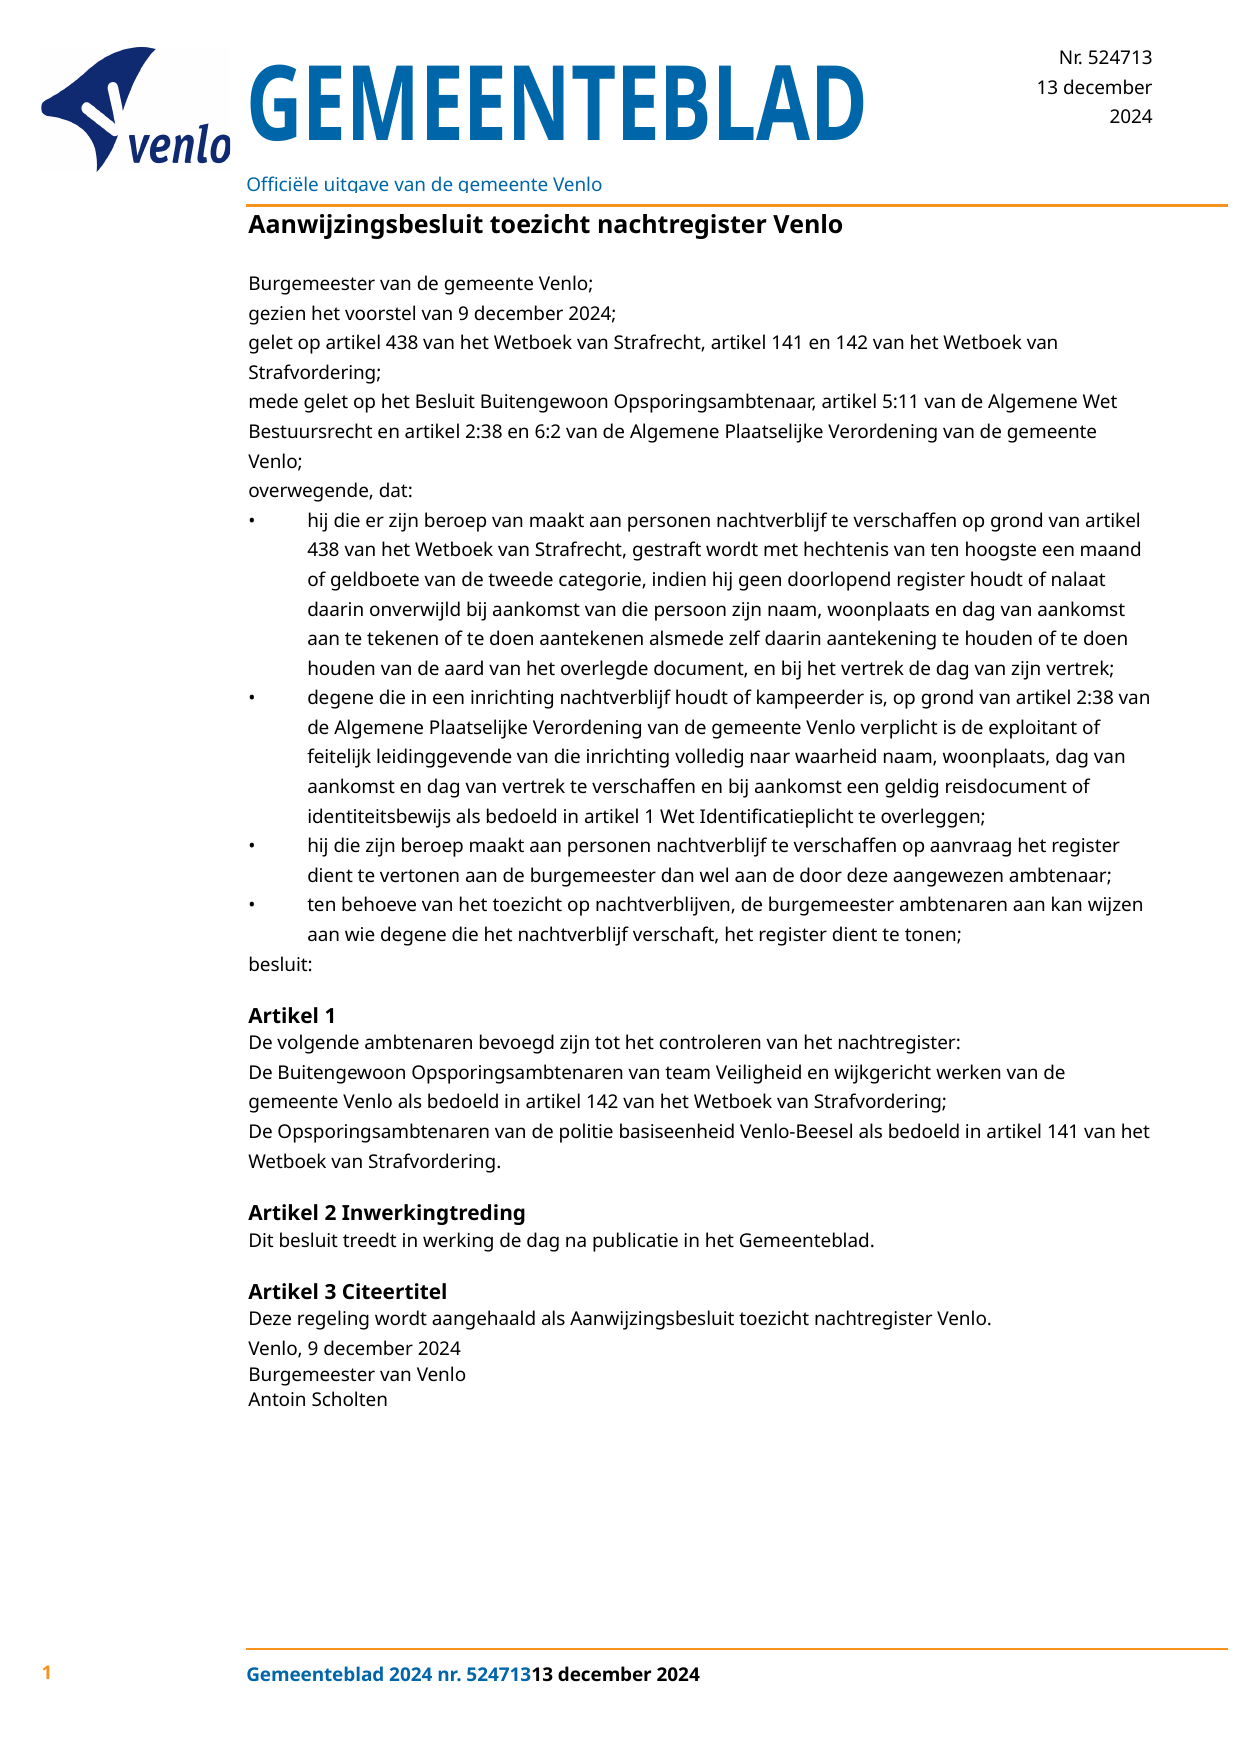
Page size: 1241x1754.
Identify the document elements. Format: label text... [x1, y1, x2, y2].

picture [41, 47, 231, 172]
text De Opsporingsambtenaren van de politie basiseenheid Venlo-Beesel als bedoeld in artikel 141 van het Wetboek van Strafvordering. [248, 1118, 1152, 1174]
text Artikel 1 [248, 1001, 1152, 1029]
text Burgemeester van de gemeente Venlo; [248, 270, 1152, 296]
text gezien het voorstel van 9 december 2024; [248, 300, 1152, 326]
text Venlo, 9 december 2024 [248, 1335, 1152, 1361]
list hij die zijn beroep maakt aan personen nachtverblijf te verschaffen op aanvraag het register dient te vertonen aan de burgemeester dan wel aan de door deze aangewezen ambtenaar; [248, 832, 1152, 888]
list ten behoeve van het toezicht op nachtverblijven, de burgemeester ambtenaren aan kan wijzen aan wie degene die het nachtverblijf verschaft, het register dient te tonen; [248, 892, 1152, 947]
text overwegende, dat: [248, 477, 1152, 503]
text mede gelet op het Besluit Buitengewoon Opsporingsambtenaar, artikel 5:11 van de Algemene Wet Bestuursrecht en artikel 2:38 en 6:2 van de Algemene Plaatselijke Verordening van de gemeente Venlo; [248, 389, 1152, 473]
list degene die in een inrichting nachtverblijf houdt of kampeerder is, op grond van artikel 2:38 van de Algemene Plaatselijke Verordening van de gemeente Venlo verplicht is de exploitant of feitelijk leidinggevende van die inrichting volledig naar waarheid naam, woonplaats, dag van aankomst en dag van vertrek te verschaffen en bij aankomst een geldig reisdocument of identiteitsbewijs als bedoeld in artikel 1 Wet Identificatieplicht te overleggen; [248, 684, 1152, 828]
text De Buitengewoon Opsporingsambtenaren van team Veiligheid en wijkgericht werken van de gemeente Venlo als bedoeld in artikel 142 van het Wetboek van Strafvordering; [248, 1059, 1152, 1114]
text De volgende ambtenaren bevoegd zijn tot het controleren van het nachtregister: [248, 1029, 1152, 1055]
text Artikel 3 Citeertitel [248, 1277, 1152, 1306]
text Antoin Scholten [248, 1387, 1152, 1412]
text Burgemeester van Venlo [248, 1361, 1152, 1387]
text gelet op artikel 438 van het Wetboek van Strafrecht, artikel 141 en 142 van het Wetboek van Strafvordering; [248, 329, 1152, 385]
text Dit besluit treedt in werking de dag na publicatie in het Gemeenteblad. [248, 1227, 1152, 1252]
list hij die er zijn beroep van maakt aan personen nachtverblijf te verschaffen op grond van artikel 438 van het Wetboek van Strafrecht, gestraft wordt met hechtenis van ten hoogste een maand of geldboete van de tweede categorie, indien hij geen doorlopend register houdt of nalaat daarin onverwijld bij aankomst van die persoon zijn naam, woonplaats en dag van aankomst aan te tekenen of te doen aantekenen alsmede zelf daarin aantekening te houden of te doen houden van de aard van het overlegde document, en bij het vertrek de dag van zijn vertrek; [248, 507, 1152, 681]
text besluit: [248, 951, 1152, 976]
text Artikel 2 Inwerkingtreding [248, 1198, 1152, 1227]
text Deze regeling wordt aangehaald als Aanwijzingsbesluit toezicht nachtregister Venlo. [248, 1306, 1152, 1331]
text Aanwijzingsbesluit toezicht nachtregister Venlo [248, 207, 1152, 241]
